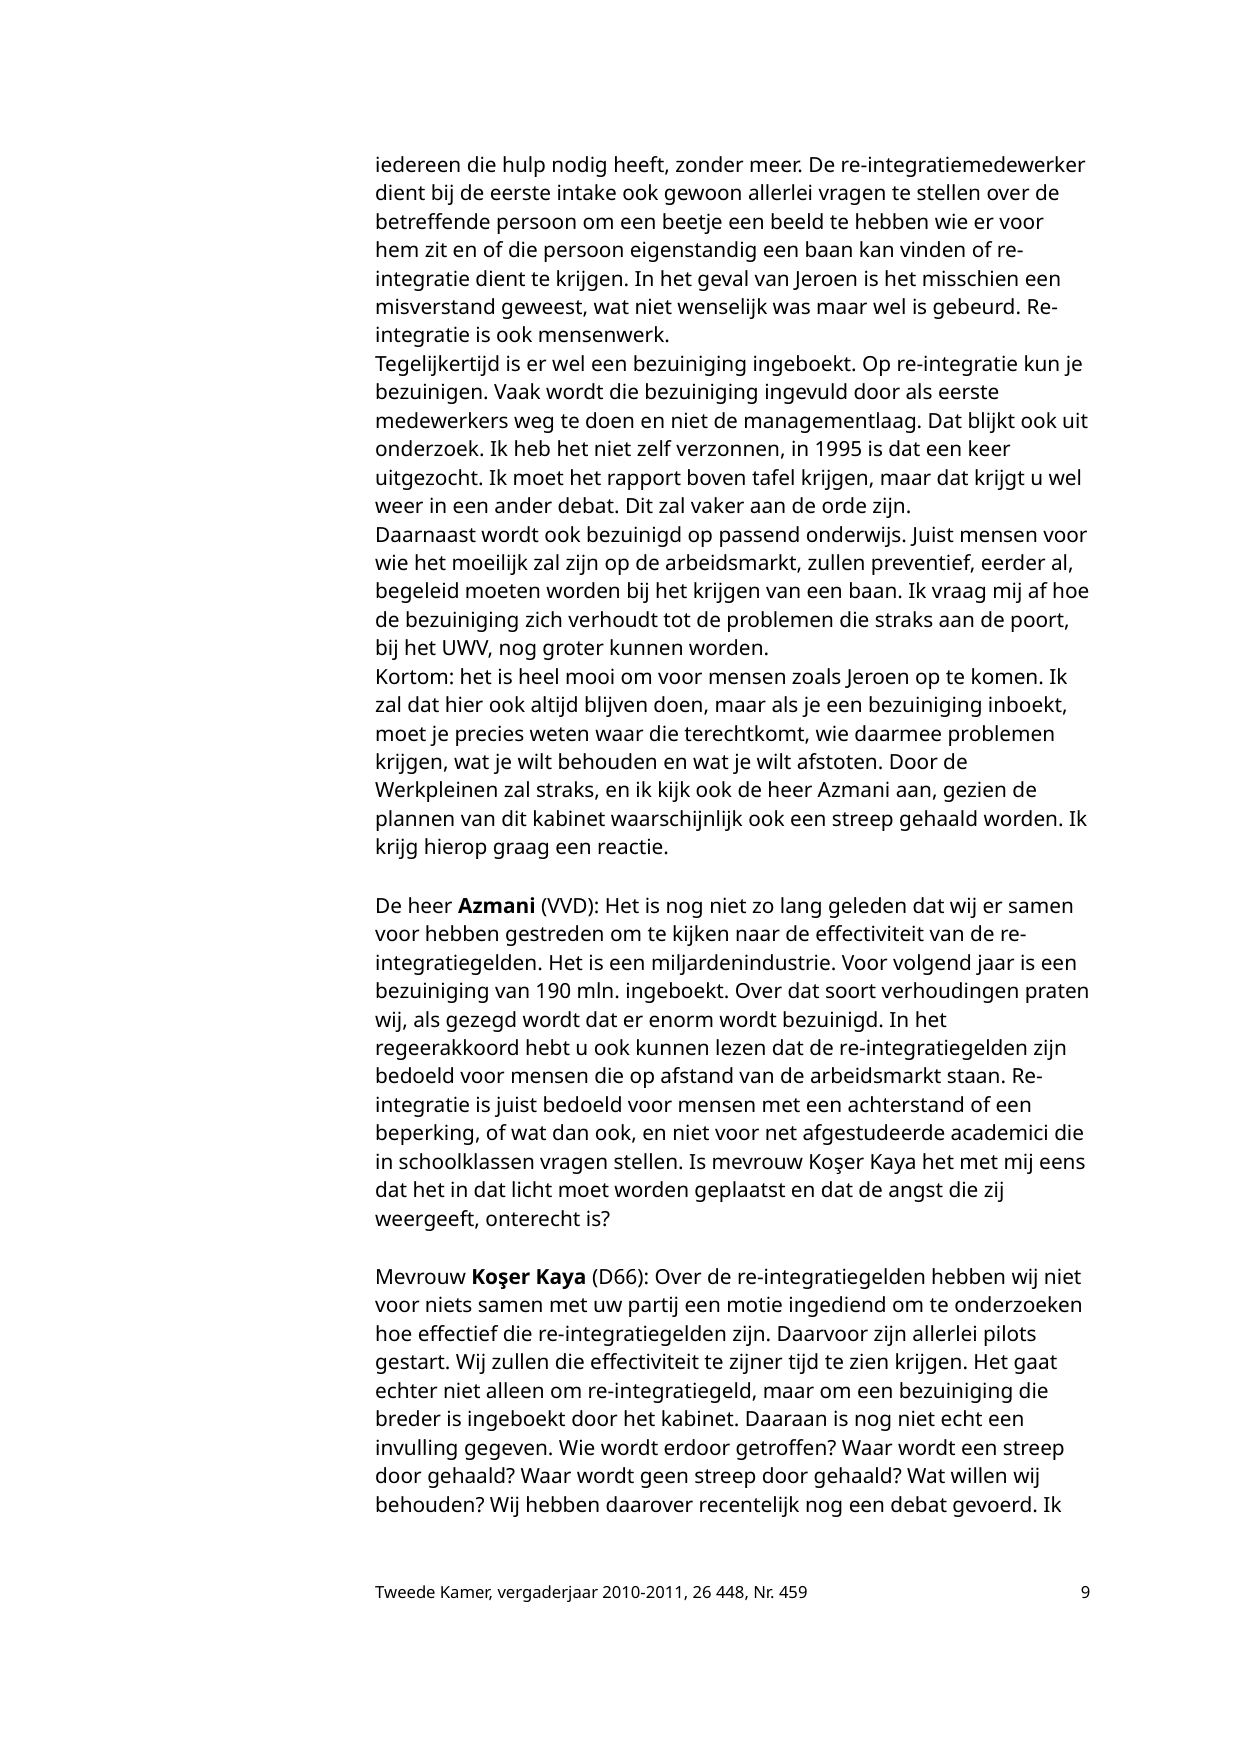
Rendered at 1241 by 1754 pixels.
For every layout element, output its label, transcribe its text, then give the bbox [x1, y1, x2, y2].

text iedereen die hulp nodig heeft, zonder meer. De re-integratiemedewerker dient bij de eerste intake ook gewoon allerlei vragen te stellen over de betreffende persoon om een beetje een beeld te hebben wie er voor hem zit en of die persoon eigenstandig een baan kan vinden of re-integratie dient te krijgen. In het geval van Jeroen is het misschien een misverstand geweest, wat niet wenselijk was maar wel is gebeurd. Re-integratie is ook mensenwerk. [375, 150, 1090, 349]
text De heer Azmani (VVD): Het is nog niet zo lang geleden dat wij er samen voor hebben gestreden om te kijken naar de effectiviteit van de re-integratiegelden. Het is een miljardenindustrie. Voor volgend jaar is een bezuiniging van 190 mln. ingeboekt. Over dat soort verhoudingen praten wij, als gezegd wordt dat er enorm wordt bezuinigd. In het regeerakkoord hebt u ook kunnen lezen dat de re-integratiegelden zijn bedoeld voor mensen die op afstand van de arbeidsmarkt staan. Re-integratie is juist bedoeld voor mensen met een achterstand of een beperking, of wat dan ook, en niet voor net afgestudeerde academici die in schoolklassen vragen stellen. Is mevrouw Koşer Kaya het met mij eens dat het in dat licht moet worden geplaatst en dat de angst die zij weergeeft, onterecht is? [375, 891, 1090, 1232]
text Tegelijkertijd is er wel een bezuiniging ingeboekt. Op re-integratie kun je bezuinigen. Vaak wordt die bezuiniging ingevuld door als eerste medewerkers weg te doen en niet de managementlaag. Dat blijkt ook uit onderzoek. Ik heb het niet zelf verzonnen, in 1995 is dat een keer uitgezocht. Ik moet het rapport boven tafel krijgen, maar dat krijgt u wel weer in een ander debat. Dit zal vaker aan de orde zijn. [375, 349, 1090, 520]
text Kortom: het is heel mooi om voor mensen zoals Jeroen op te komen. Ik zal dat hier ook altijd blijven doen, maar als je een bezuiniging inboekt, moet je precies weten waar die terechtkomt, wie daarmee problemen krijgen, wat je wilt behouden en wat je wilt afstoten. Door de Werkpleinen zal straks, en ik kijk ook de heer Azmani aan, gezien de plannen van dit kabinet waarschijnlijk ook een streep gehaald worden. Ik krijg hierop graag een reactie. [375, 662, 1090, 861]
text Daarnaast wordt ook bezuinigd op passend onderwijs. Juist mensen voor wie het moeilijk zal zijn op de arbeidsmarkt, zullen preventief, eerder al, begeleid moeten worden bij het krijgen van een baan. Ik vraag mij af hoe de bezuiniging zich verhoudt tot de problemen die straks aan de poort, bij het UWV, nog groter kunnen worden. [375, 520, 1090, 662]
text Mevrouw Koşer Kaya (D66): Over de re-integratiegelden hebben wij niet voor niets samen met uw partij een motie ingediend om te onderzoeken hoe effectief die re-integratiegelden zijn. Daarvoor zijn allerlei pilots gestart. Wij zullen die effectiviteit te zijner tijd te zien krijgen. Het gaat echter niet alleen om re-integratiegeld, maar om een bezuiniging die breder is ingeboekt door het kabinet. Daaraan is nog niet echt een invulling gegeven. Wie wordt erdoor getroffen? Waar wordt een streep door gehaald? Waar wordt geen streep door gehaald? Wat willen wij behouden? Wij hebben daarover recentelijk nog een debat gevoerd. Ik [375, 1262, 1090, 1518]
